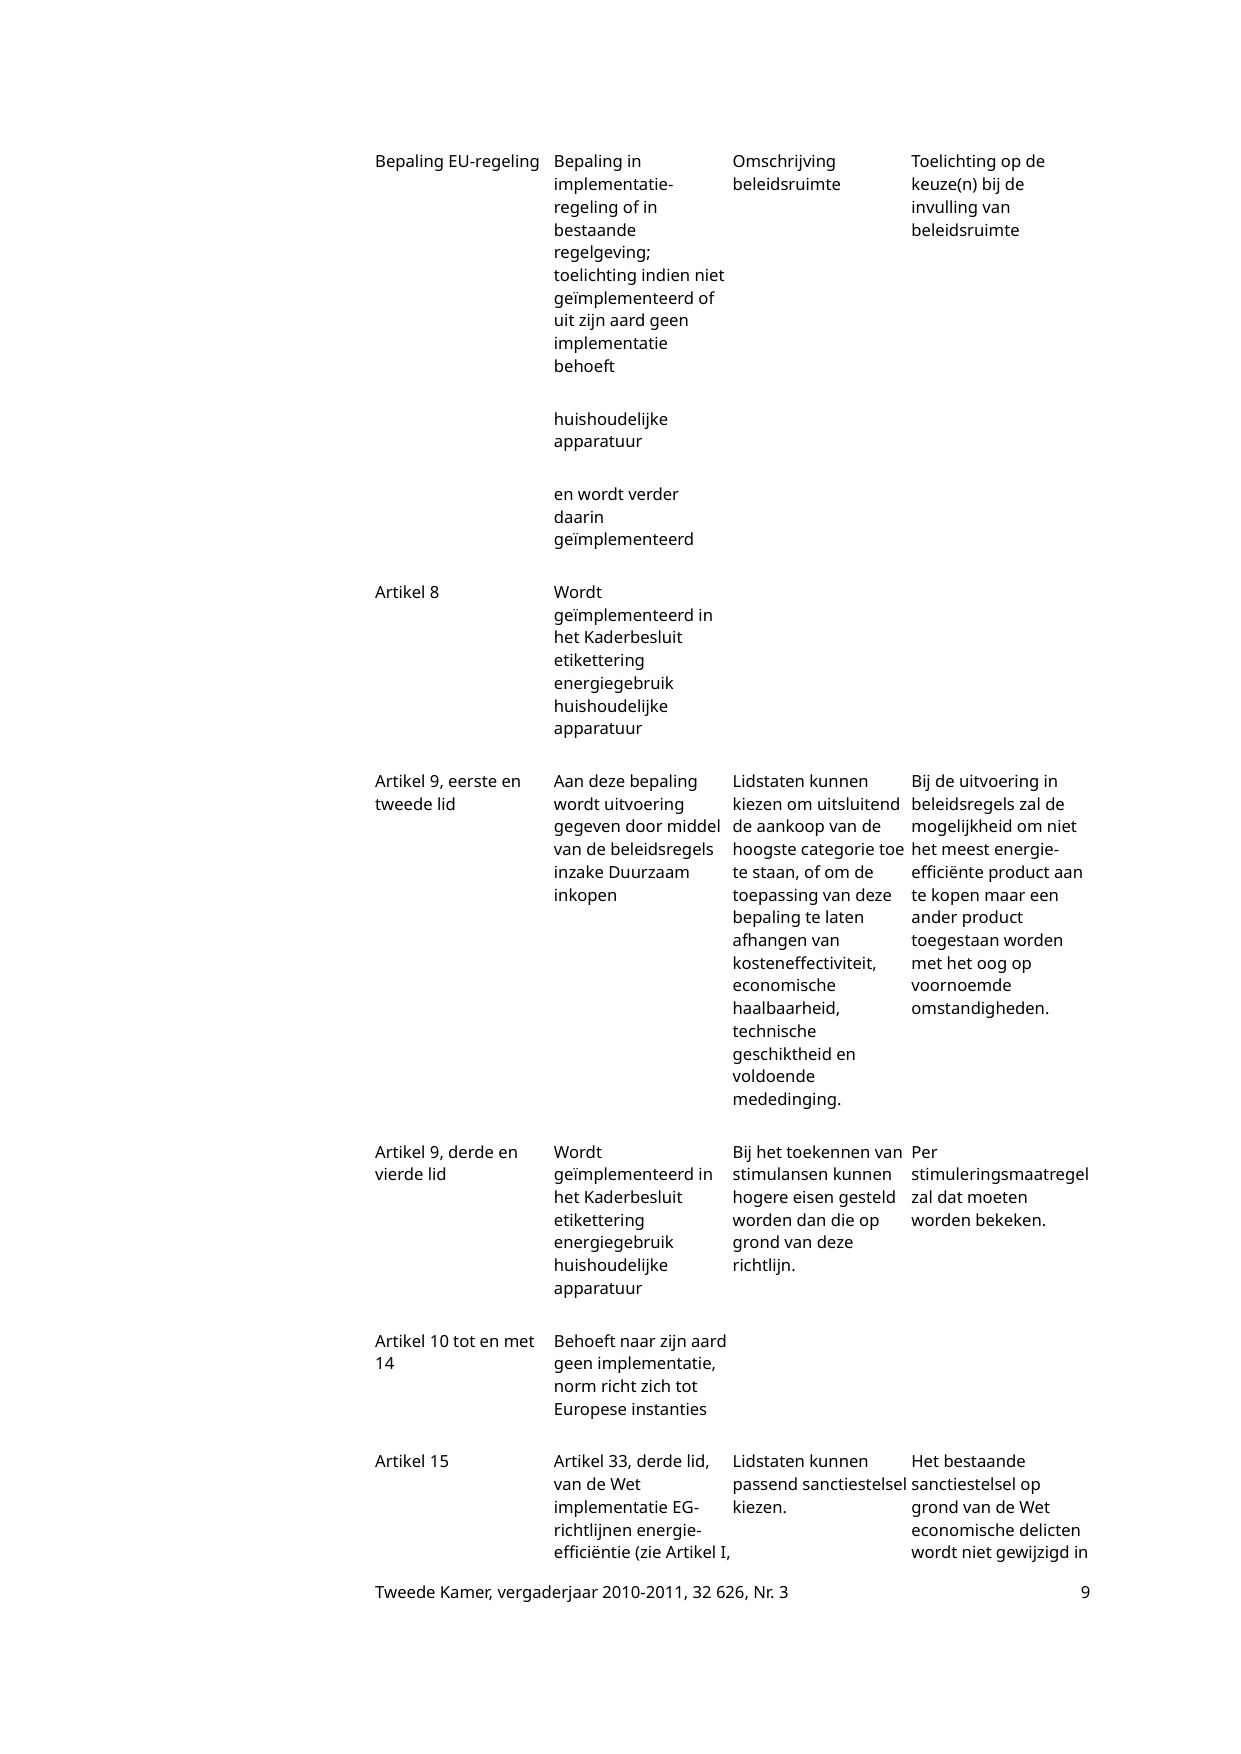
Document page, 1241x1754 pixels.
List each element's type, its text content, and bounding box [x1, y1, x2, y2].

table_cell Bij het toekennen van stimulansen kunnen hogere eisen gesteld worden dan die op grond van deze richtlijn. [733, 1140, 911, 1329]
table_cell Artikel 15 [375, 1450, 554, 1563]
table_cell Lidstaten kunnen kiezen om uitsluitend de aankoop van de hoogste categorie toe te staan, of om de toepassing van deze bepaling te laten afhangen van kosteneffectiviteit, economische haalbaarheid, technische geschiktheid en voldoende mededinging. [733, 770, 911, 1140]
table_cell [733, 407, 911, 581]
table_cell huishoudelijke apparatuur en wordt verder daarin geïmplementeerd [554, 407, 732, 581]
table_cell Artikel 9, eerste en tweede lid [375, 770, 554, 1140]
table_header Bepaling in implementatie-regeling of in bestaande regelgeving; toelichting indien niet geïmplementeerd of uit zijn aard geen implementatie behoeft [554, 150, 732, 407]
table_cell [375, 407, 554, 581]
table_cell Per stimuleringsmaatregel zal dat moeten worden bekeken. [911, 1140, 1090, 1329]
table_cell Bij de uitvoering in beleidsregels zal de mogelijkheid om niet het meest energie-efficiënte product aan te kopen maar een ander product toegestaan worden met het oog op voornoemde omstandigheden. [911, 770, 1090, 1140]
table_cell [733, 581, 911, 769]
table_cell Artikel 9, derde en vierde lid [375, 1140, 554, 1329]
table_cell Artikel 33, derde lid, van de Wet implementatie EG-richtlijnen energie-efficiëntie (zie Artikel I, [554, 1450, 732, 1563]
table_cell Artikel 10 tot en met 14 [375, 1329, 554, 1450]
table_cell Artikel 8 [375, 581, 554, 769]
table_header Bepaling EU-regeling [375, 150, 554, 407]
table_cell Behoeft naar zijn aard geen implementatie, norm richt zich tot Europese instanties [554, 1329, 732, 1450]
table_cell [911, 407, 1090, 581]
table_cell Het bestaande sanctiestelsel op grond van de Wet economische delicten wordt niet gewijzigd in [911, 1450, 1090, 1563]
table_cell [733, 1329, 911, 1450]
table_cell Wordt geïmplementeerd in het Kaderbesluit etikettering energiegebruik huishoudelijke apparatuur [554, 581, 732, 769]
table_cell Lidstaten kunnen passend sanctiestelsel kiezen. [733, 1450, 911, 1563]
table_cell [911, 1329, 1090, 1450]
table_cell [911, 581, 1090, 769]
table_header Toelichting op de keuze(n) bij de invulling van beleidsruimte [911, 150, 1090, 407]
table_cell Aan deze bepaling wordt uitvoering gegeven door middel van de beleidsregels inzake Duurzaam inkopen [554, 770, 732, 1140]
table_header Omschrijving beleidsruimte [733, 150, 911, 407]
table_cell Wordt geïmplementeerd in het Kaderbesluit etikettering energiegebruik huishoudelijke apparatuur [554, 1140, 732, 1329]
